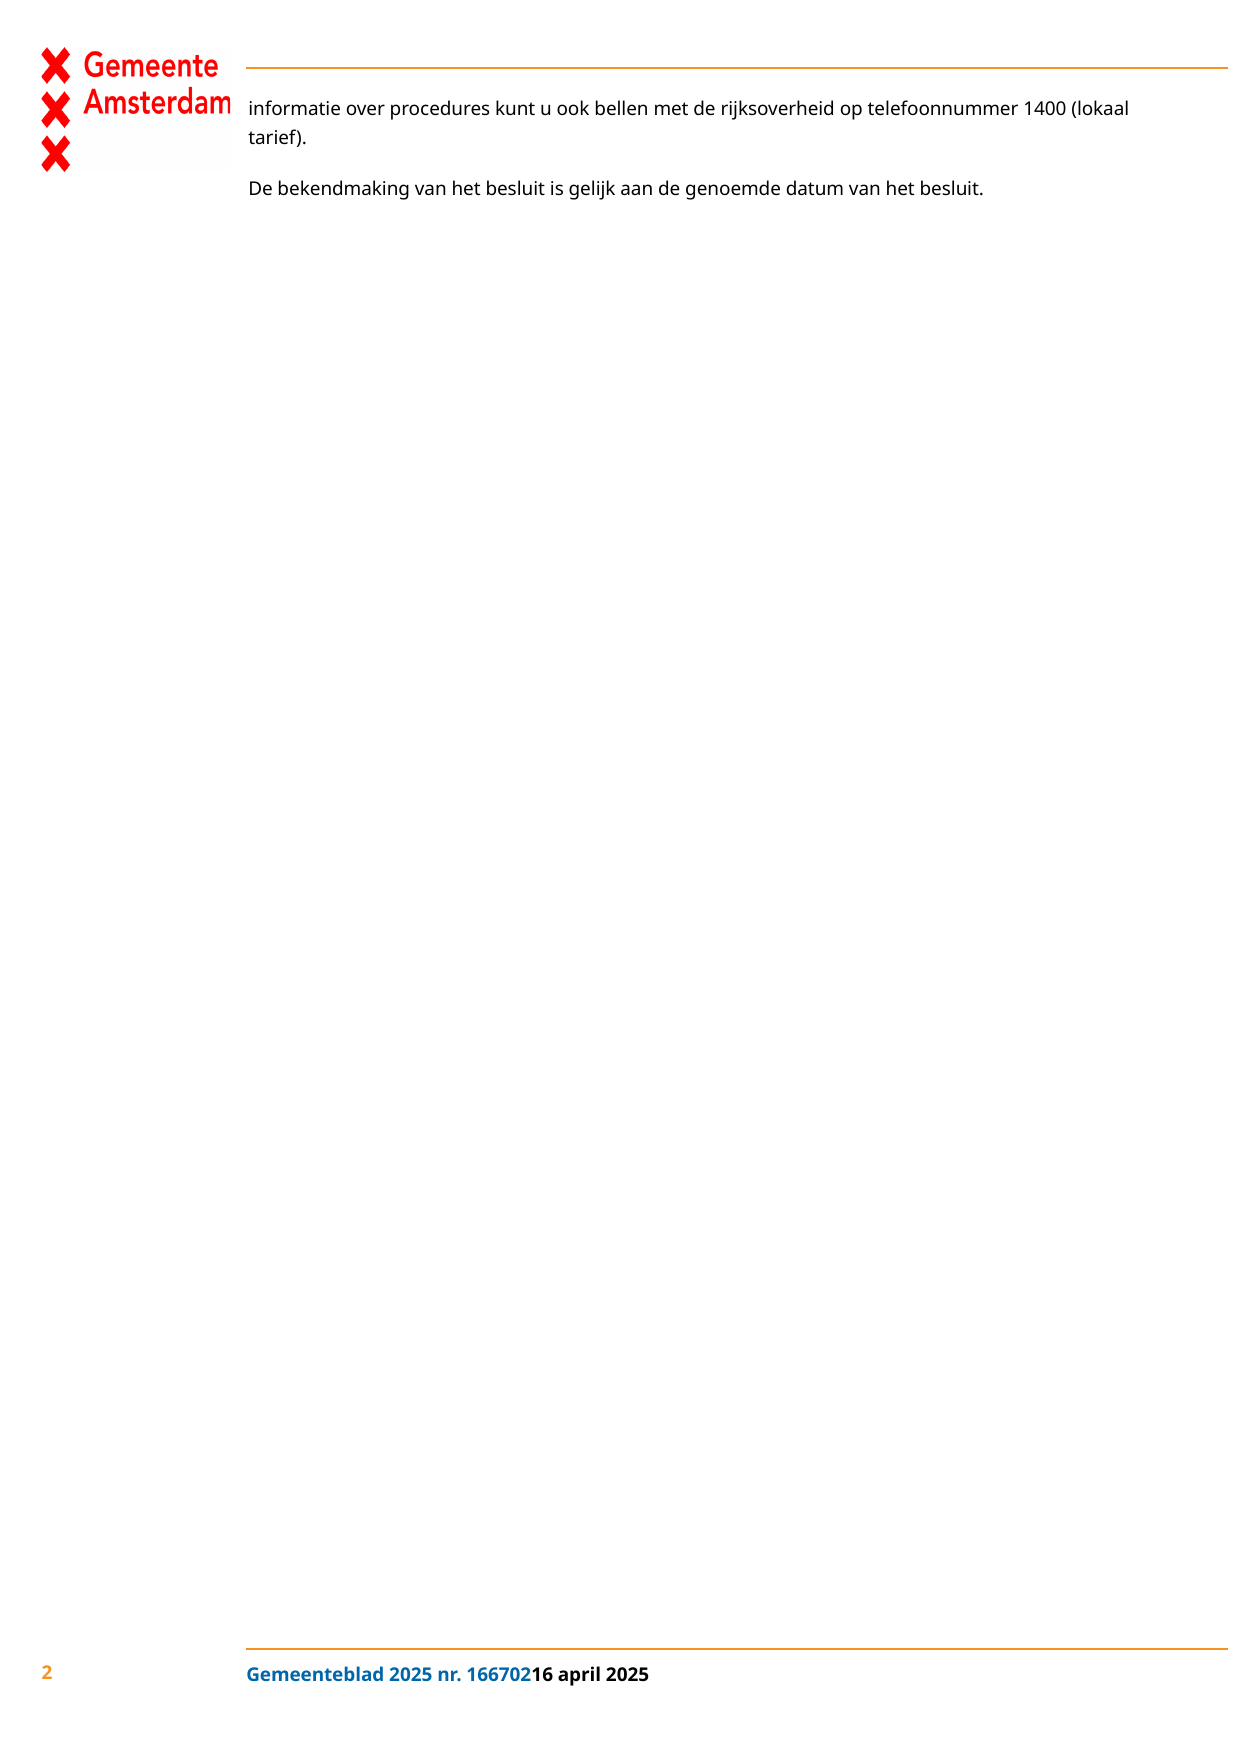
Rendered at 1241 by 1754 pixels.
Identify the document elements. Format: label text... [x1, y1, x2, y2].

text De bekendmaking van het besluit is gelijk aan de genoemde datum van het besluit. [248, 175, 1152, 201]
text informatie over procedures kunt u ook bellen met de rijksoverheid op telefoonnummer 1400 (lokaal tarief). [248, 95, 1152, 150]
picture [41, 47, 231, 172]
